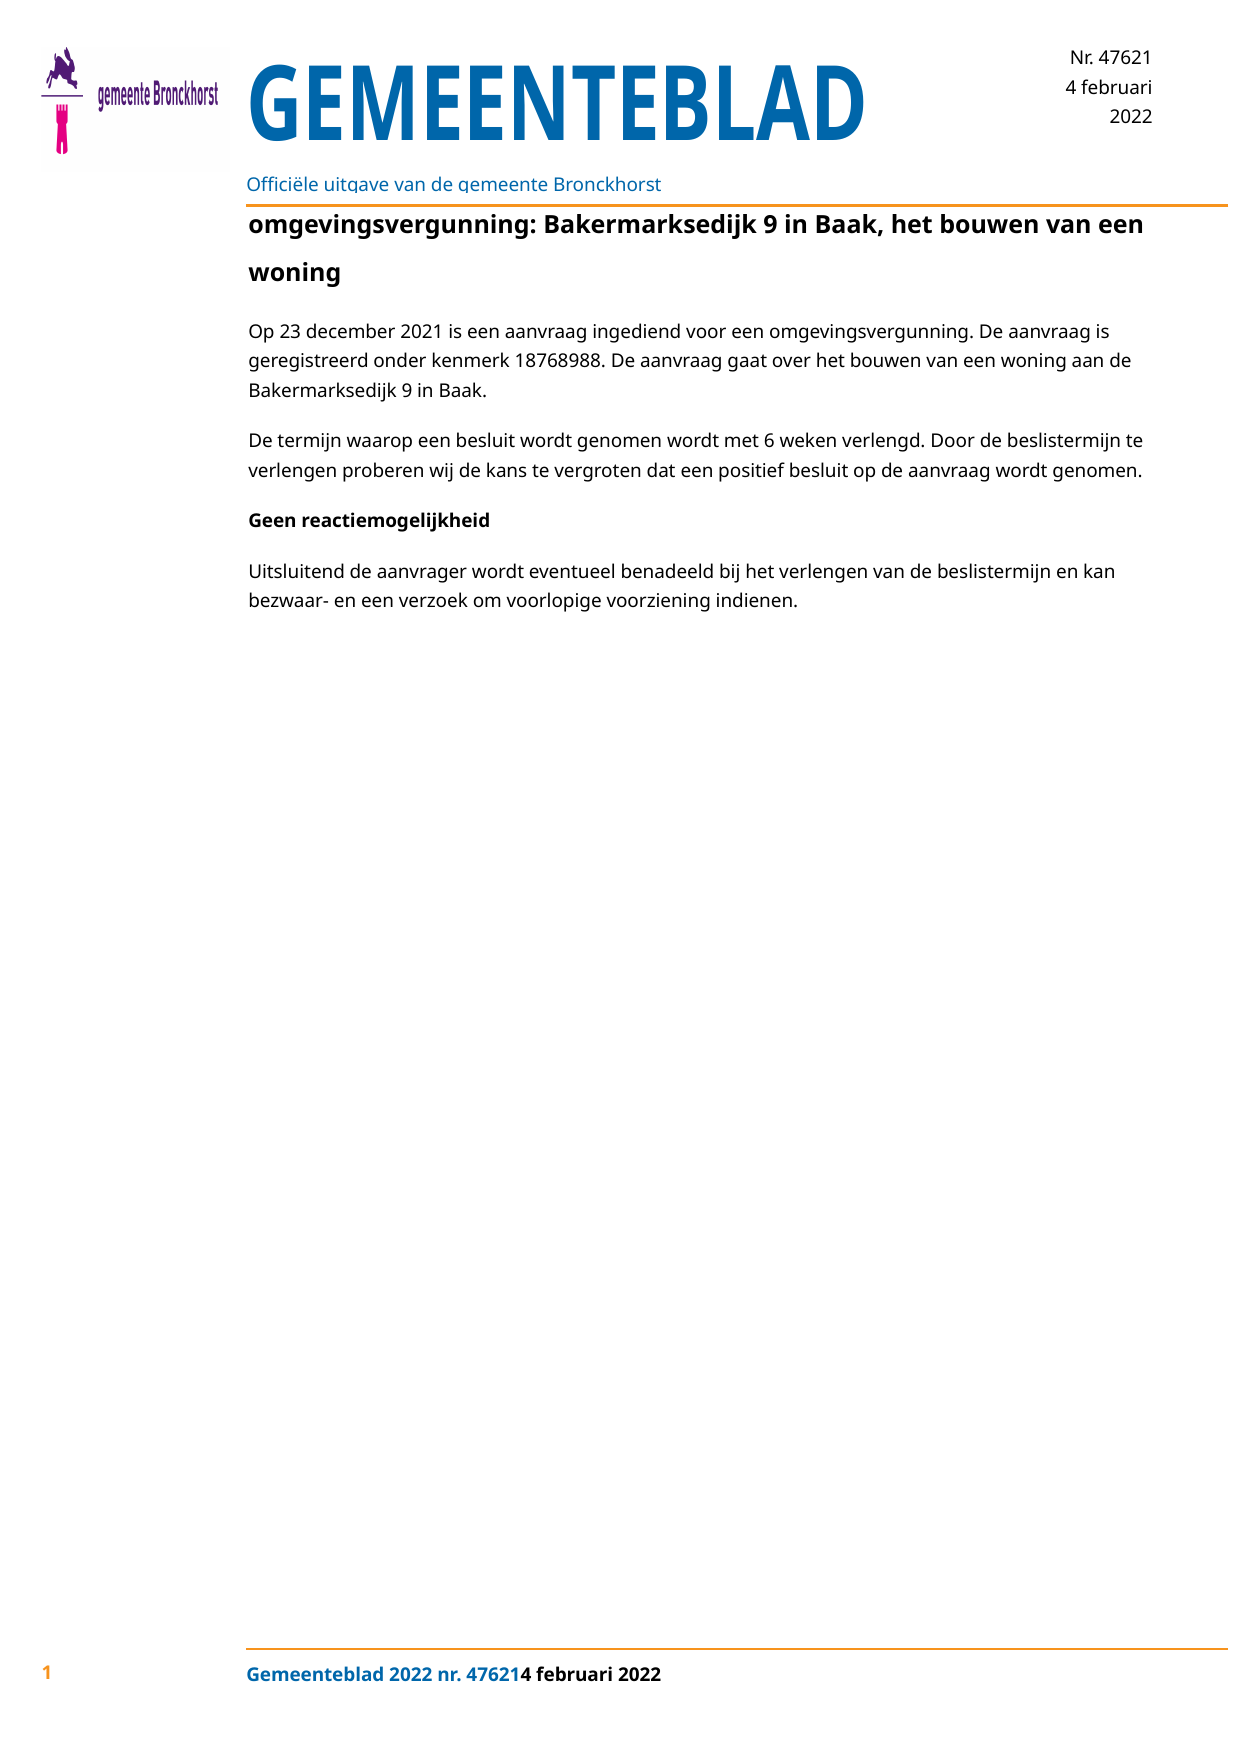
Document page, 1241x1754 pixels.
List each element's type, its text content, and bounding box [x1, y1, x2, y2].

text Geen reactiemogelijkheid [248, 507, 1152, 533]
text Op 23 december 2021 is een aanvraag ingediend voor een omgevingsvergunning. De aanvraag is geregistreerd onder kenmerk 18768988. De aanvraag gaat over het bouwen van een woning aan de Bakermarksedijk 9 in Baak. [248, 318, 1152, 403]
picture [41, 47, 231, 172]
text Uitsluitend de aanvrager wordt eventueel benadeeld bij het verlengen van de beslistermijn en kan bezwaar- en een verzoek om voorlopige voorziening indienen. [248, 558, 1152, 613]
text De termijn waarop een besluit wordt genomen wordt met 6 weken verlengd. Door de beslistermijn te verlengen proberen wij de kans te vergroten dat een positief besluit op de aanvraag wordt genomen. [248, 427, 1152, 483]
text omgevingsvergunning: Bakermarksedijk 9 in Baak, het bouwen van een woning [248, 207, 1152, 288]
